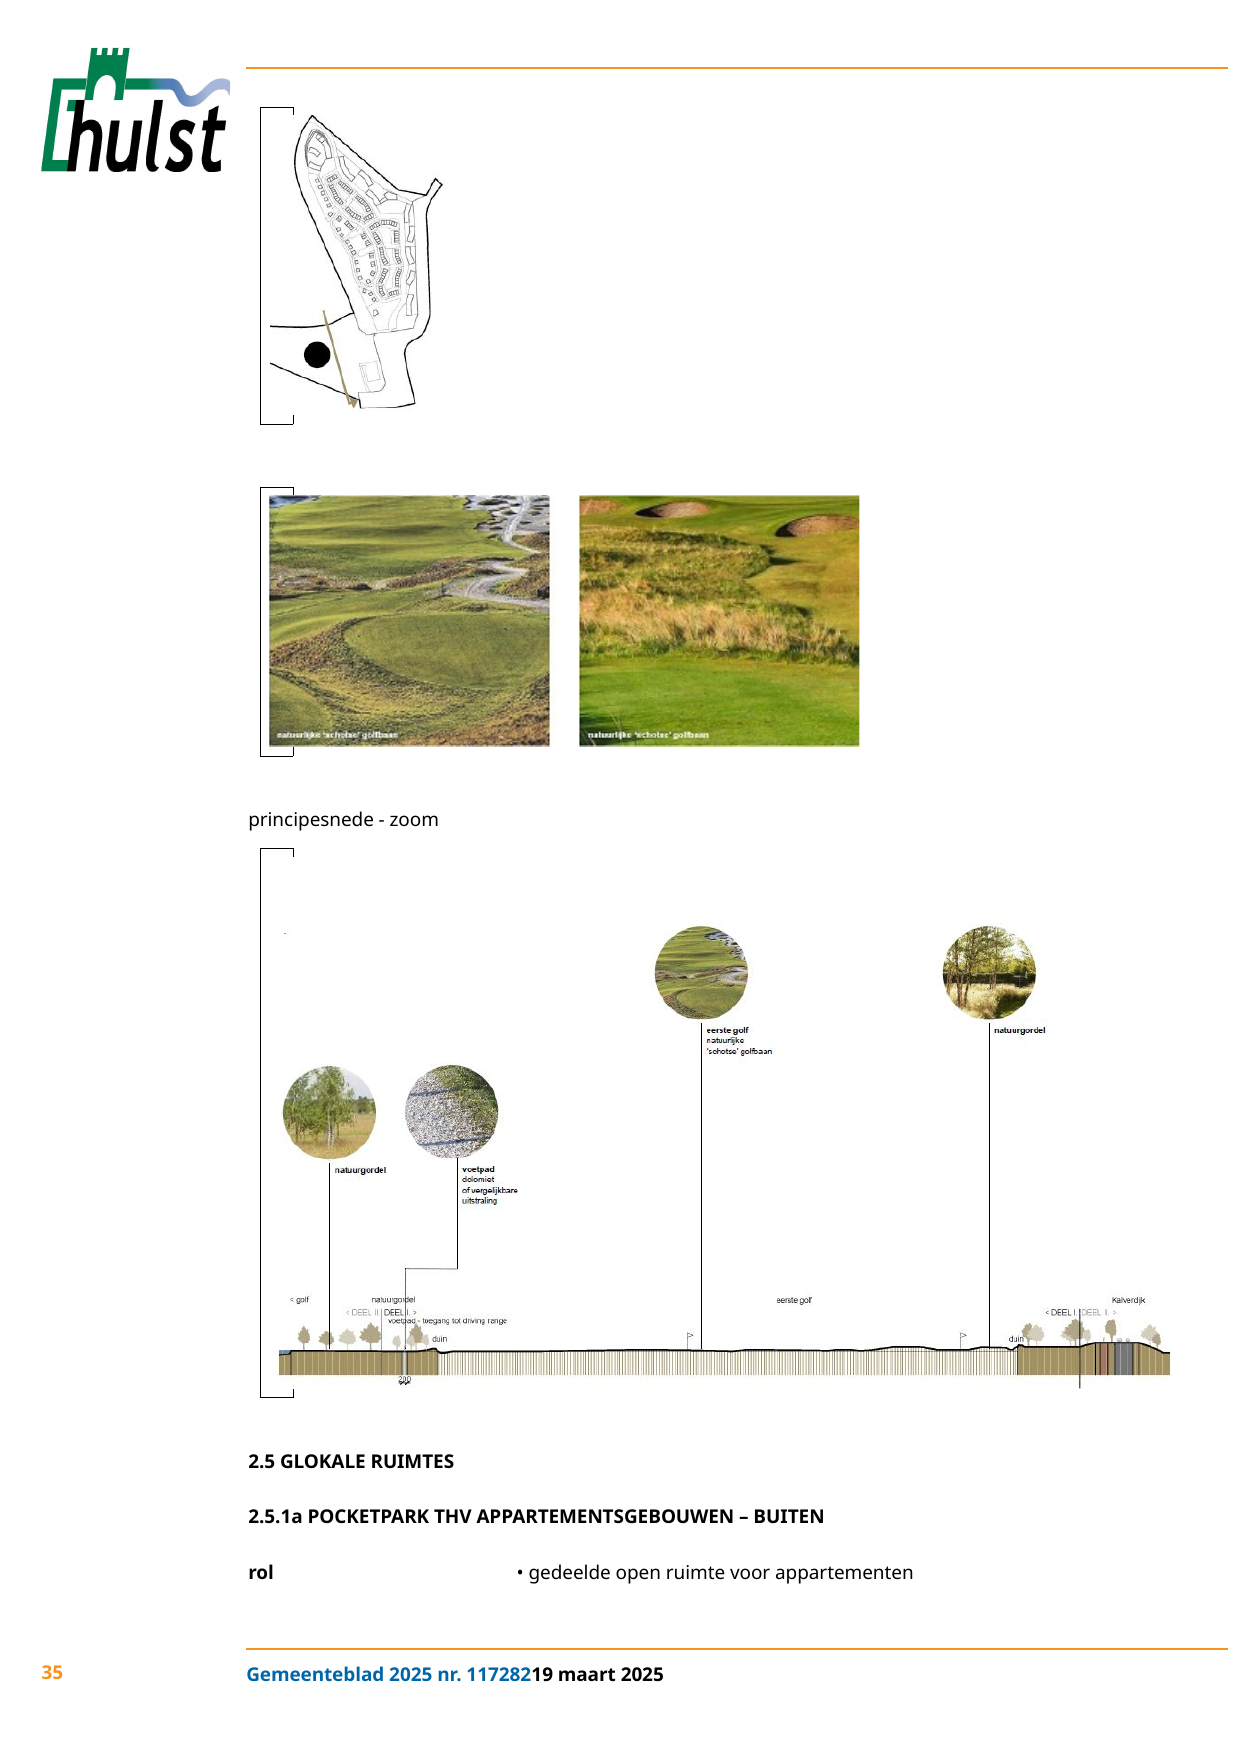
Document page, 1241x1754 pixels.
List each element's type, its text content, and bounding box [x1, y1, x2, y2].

picture [41, 47, 231, 172]
table_header • gedeelde open ruimte voor appartementen [516, 1559, 1152, 1585]
text 2.5.1a POCKETPARK THV APPARTEMENTSGEBOUWEN – BUITEN [248, 1503, 1152, 1529]
picture [268, 857, 1173, 1389]
text principesnede - zoom [248, 807, 1152, 832]
table_header rol [248, 1559, 516, 1585]
picture [268, 115, 447, 415]
picture [268, 495, 860, 747]
text 2.5 GLOKALE RUIMTES [248, 1448, 1152, 1474]
